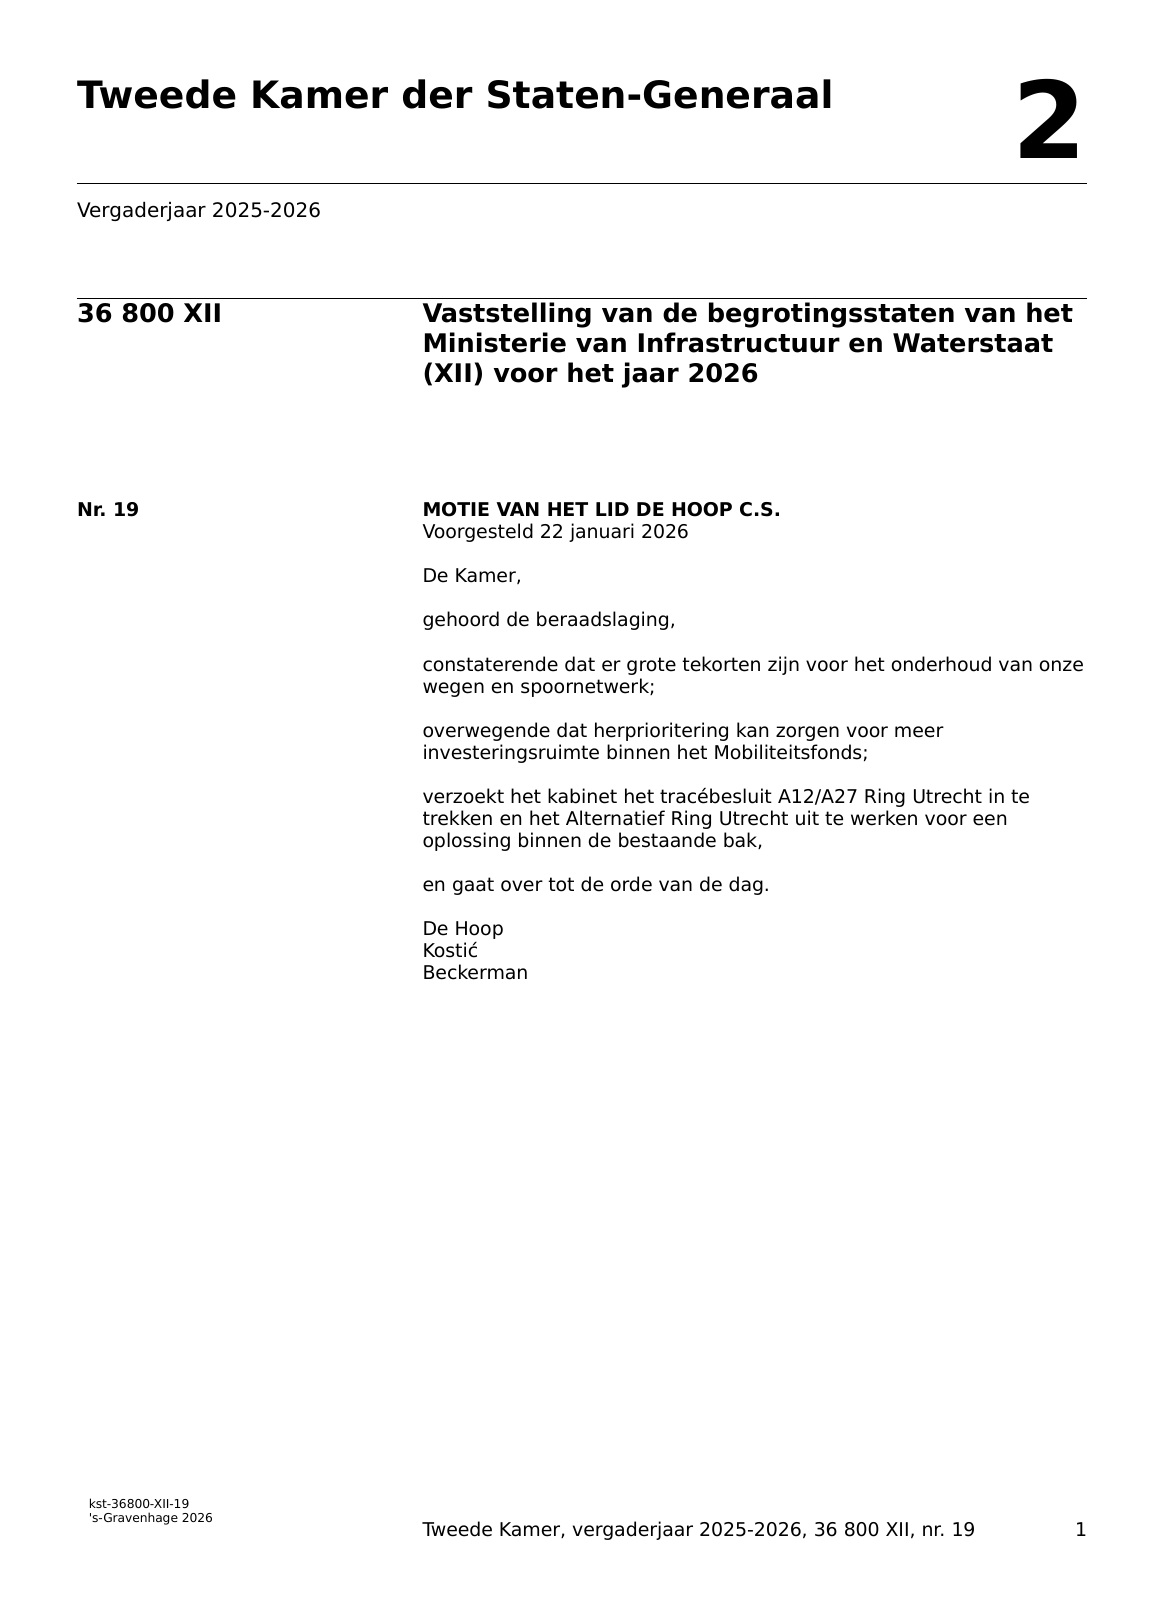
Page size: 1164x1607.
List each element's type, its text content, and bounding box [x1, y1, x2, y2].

table_cell Vergaderjaar 2025-2026 [77, 184, 1087, 298]
text en gaat over tot de orde van de dag. [422, 874, 1087, 896]
text Voorgesteld 22 januari 2026 [422, 521, 1087, 543]
table_header 2 [886, 59, 1087, 183]
text overwegende dat herprioritering kan zorgen voor meer investeringsruimte binnen het Mobiliteitsfonds; [422, 720, 1087, 764]
subtitle Nr. 19 MOTIE VAN HET LID DE HOOP C.S. [77, 499, 1087, 521]
text De Hoop [422, 918, 1087, 940]
table_header Tweede Kamer der Staten-Generaal [77, 59, 886, 183]
text constaterende dat er grote tekorten zijn voor het onderhoud van onze wegen en spoornetwerk; [422, 653, 1087, 697]
text verzoekt het kabinet het tracébesluit A12/A27 Ring Utrecht in te trekken en het Alternatief Ring Utrecht uit te werken voor een oplossing binnen de bestaande bak, [422, 786, 1087, 852]
text Kostić [422, 940, 1087, 962]
text kst-36800-XII-19 [88, 1497, 323, 1511]
text 's-Gravenhage 2026 [88, 1511, 323, 1525]
subtitle 36 800 XII Vaststelling van de begrotingsstaten van het Ministerie van Infrastructuur en Waterstaat (XII) voor het jaar 2026 [77, 299, 1087, 388]
text gehoord de beraadslaging, [422, 609, 1087, 631]
text De Kamer, [422, 565, 1087, 587]
text Beckerman [422, 962, 1087, 984]
